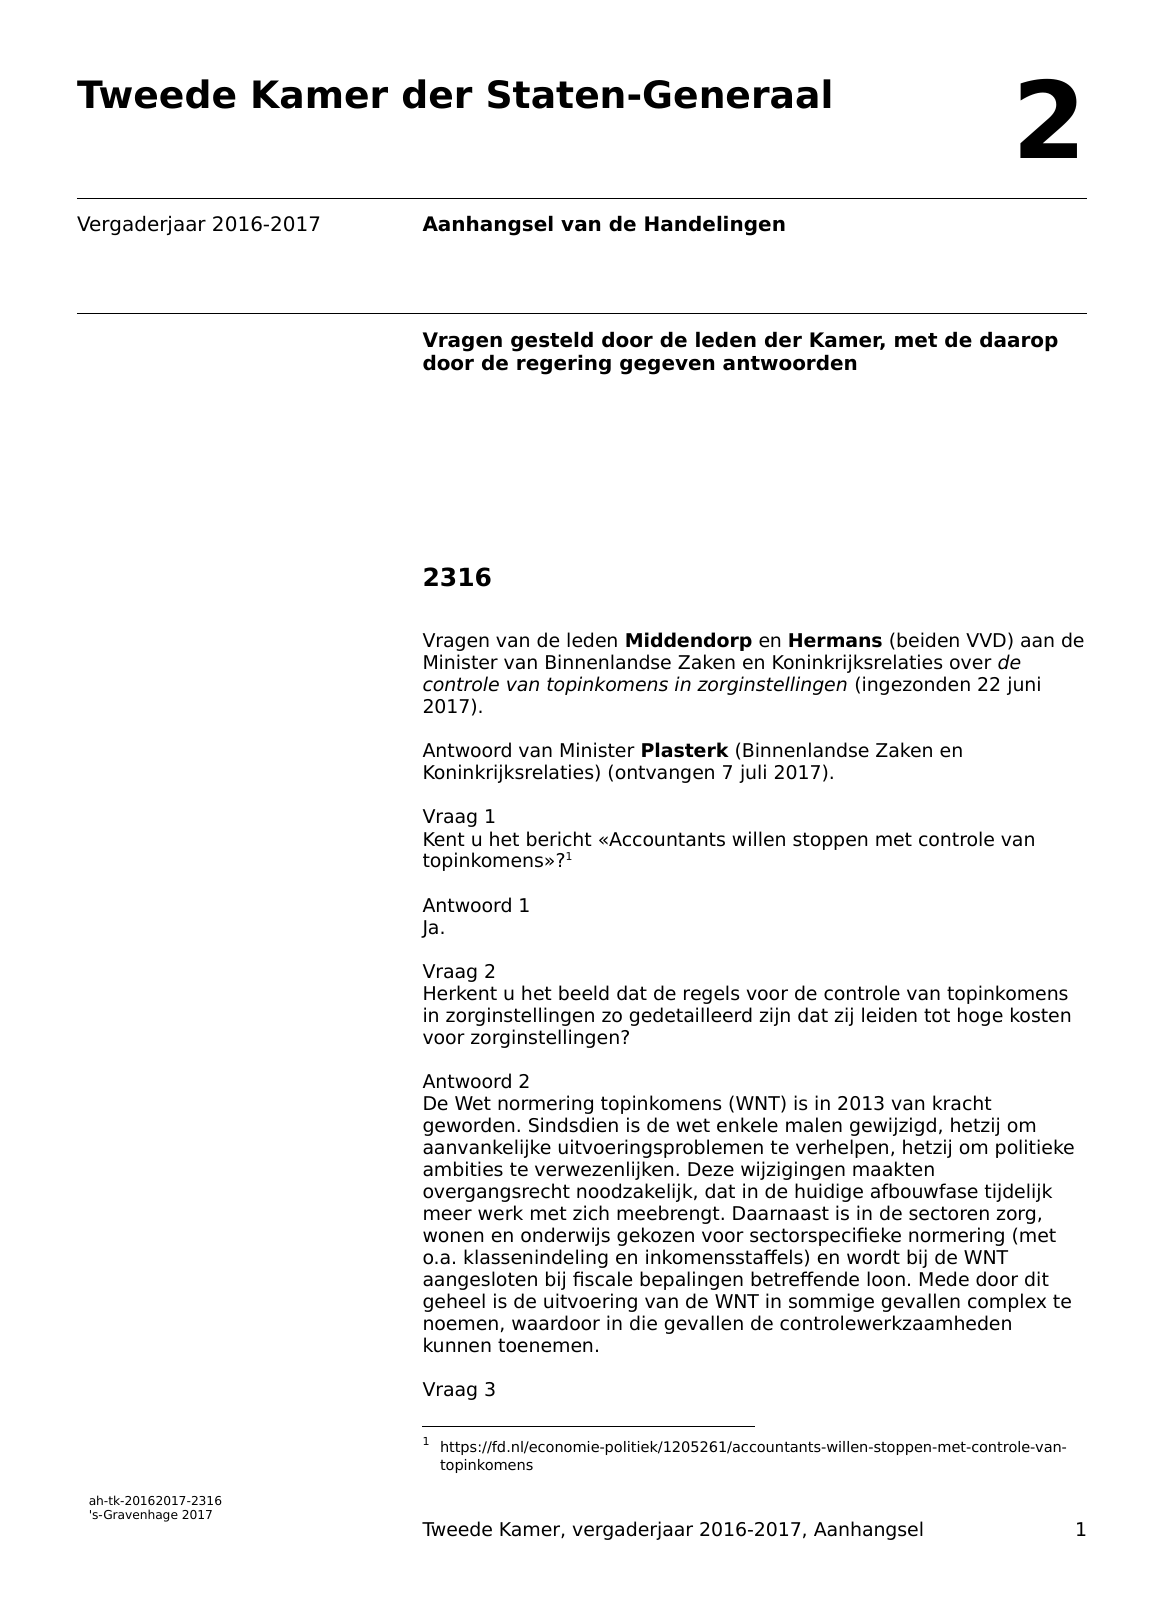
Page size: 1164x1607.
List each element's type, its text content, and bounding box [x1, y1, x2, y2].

table_cell [77, 314, 422, 375]
table_cell Vragen gesteld door de leden der Kamer, met de daarop door de regering gegeven antwoorden [422, 314, 1087, 375]
text 2316 [422, 563, 1087, 592]
text Vragen van de leden Middendorp en Hermans (beiden VVD) aan de Minister van Binnenlandse Zaken en Koninkrijksrelaties over de controle van topinkomens in zorginstellingen (ingezonden 22 juni 2017). [422, 630, 1087, 718]
text Antwoord 1 [422, 894, 1087, 917]
text ah-tk-20162017-2316 [88, 1494, 323, 1508]
text Kent u het bericht «Accountants willen stoppen met controle van topinkomens»? [422, 828, 1087, 872]
text Vraag 1 [422, 806, 1087, 828]
table_header 2 [886, 59, 1087, 198]
text Vraag 3 [422, 1379, 1087, 1401]
text https://fd.nl/economie-politiek/1205261/accountants-willen-stoppen-met-controle-van-topinkomens [422, 1435, 1087, 1474]
table_header Tweede Kamer der Staten-Generaal [77, 59, 886, 198]
text De Wet normering topinkomens (WNT) is in 2013 van kracht geworden. Sindsdien is de wet enkele malen gewijzigd, hetzij om aanvankelijke uitvoeringsproblemen te verhelpen, hetzij om politieke ambities te verwezenlijken. Deze wijzigingen maakten overgangsrecht noodzakelijk, dat in de huidige afbouwfase tijdelijk meer werk met zich meebrengt. Daarnaast is in de sectoren zorg, wonen en onderwijs gekozen voor sectorspecifieke normering (met o.a. klassenindeling en inkomensstaffels) en wordt bij de WNT aangesloten bij fiscale bepalingen betreffende loon. Mede door dit geheel is de uitvoering van de WNT in sommige gevallen complex te noemen, waardoor in die gevallen de controlewerkzaamheden kunnen toenemen. [422, 1093, 1087, 1357]
text Herkent u het beeld dat de regels voor de controle van topinkomens in zorginstellingen zo gedetailleerd zijn dat zij leiden tot hoge kosten voor zorginstellingen? [422, 983, 1087, 1049]
text Antwoord van Minister Plasterk (Binnenlandse Zaken en Koninkrijksrelaties) (ontvangen 7 juli 2017). [422, 740, 1087, 784]
text Antwoord 2 [422, 1071, 1087, 1093]
table_cell Aanhangsel van de Handelingen [422, 199, 1087, 313]
table_cell Vergaderjaar 2016-2017 [77, 199, 422, 313]
text Vraag 2 [422, 961, 1087, 983]
text 's-Gravenhage 2017 [88, 1508, 323, 1522]
text Ja. [422, 917, 1087, 938]
